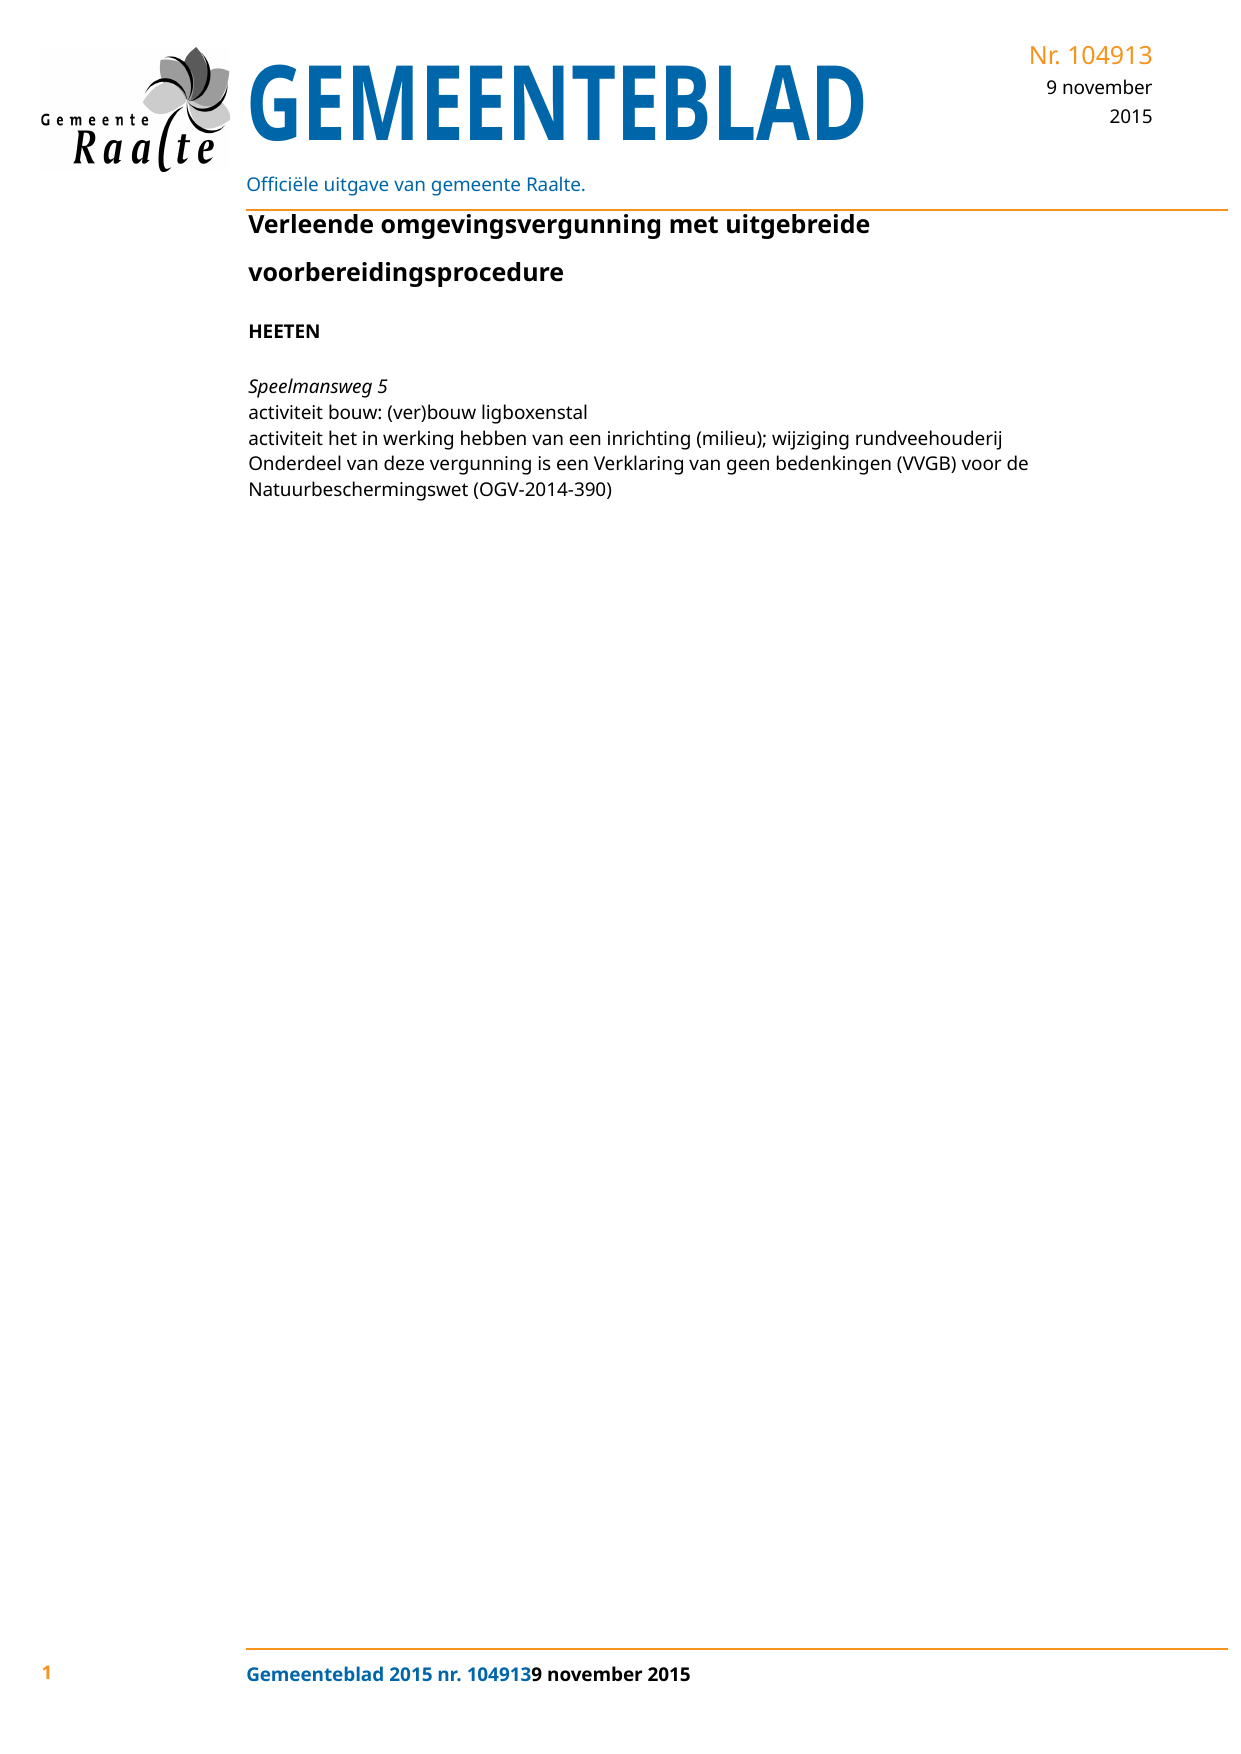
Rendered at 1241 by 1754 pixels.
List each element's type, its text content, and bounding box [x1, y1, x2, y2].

text HEETEN [248, 318, 1152, 344]
text Speelmansweg 5 [248, 373, 1152, 399]
text activiteit het in werking hebben van een inrichting (milieu); wijziging rundveehouderij [248, 425, 1152, 450]
text Verleende omgevingsvergunning met uitgebreide voorbereidingsprocedure [248, 211, 1152, 288]
picture [41, 47, 231, 172]
text activiteit bouw: (ver)bouw ligboxenstal [248, 399, 1152, 425]
text Onderdeel van deze vergunning is een Verklaring van geen bedenkingen (VVGB) voor de Natuurbeschermingswet (OGV-2014-390) [248, 450, 1152, 502]
